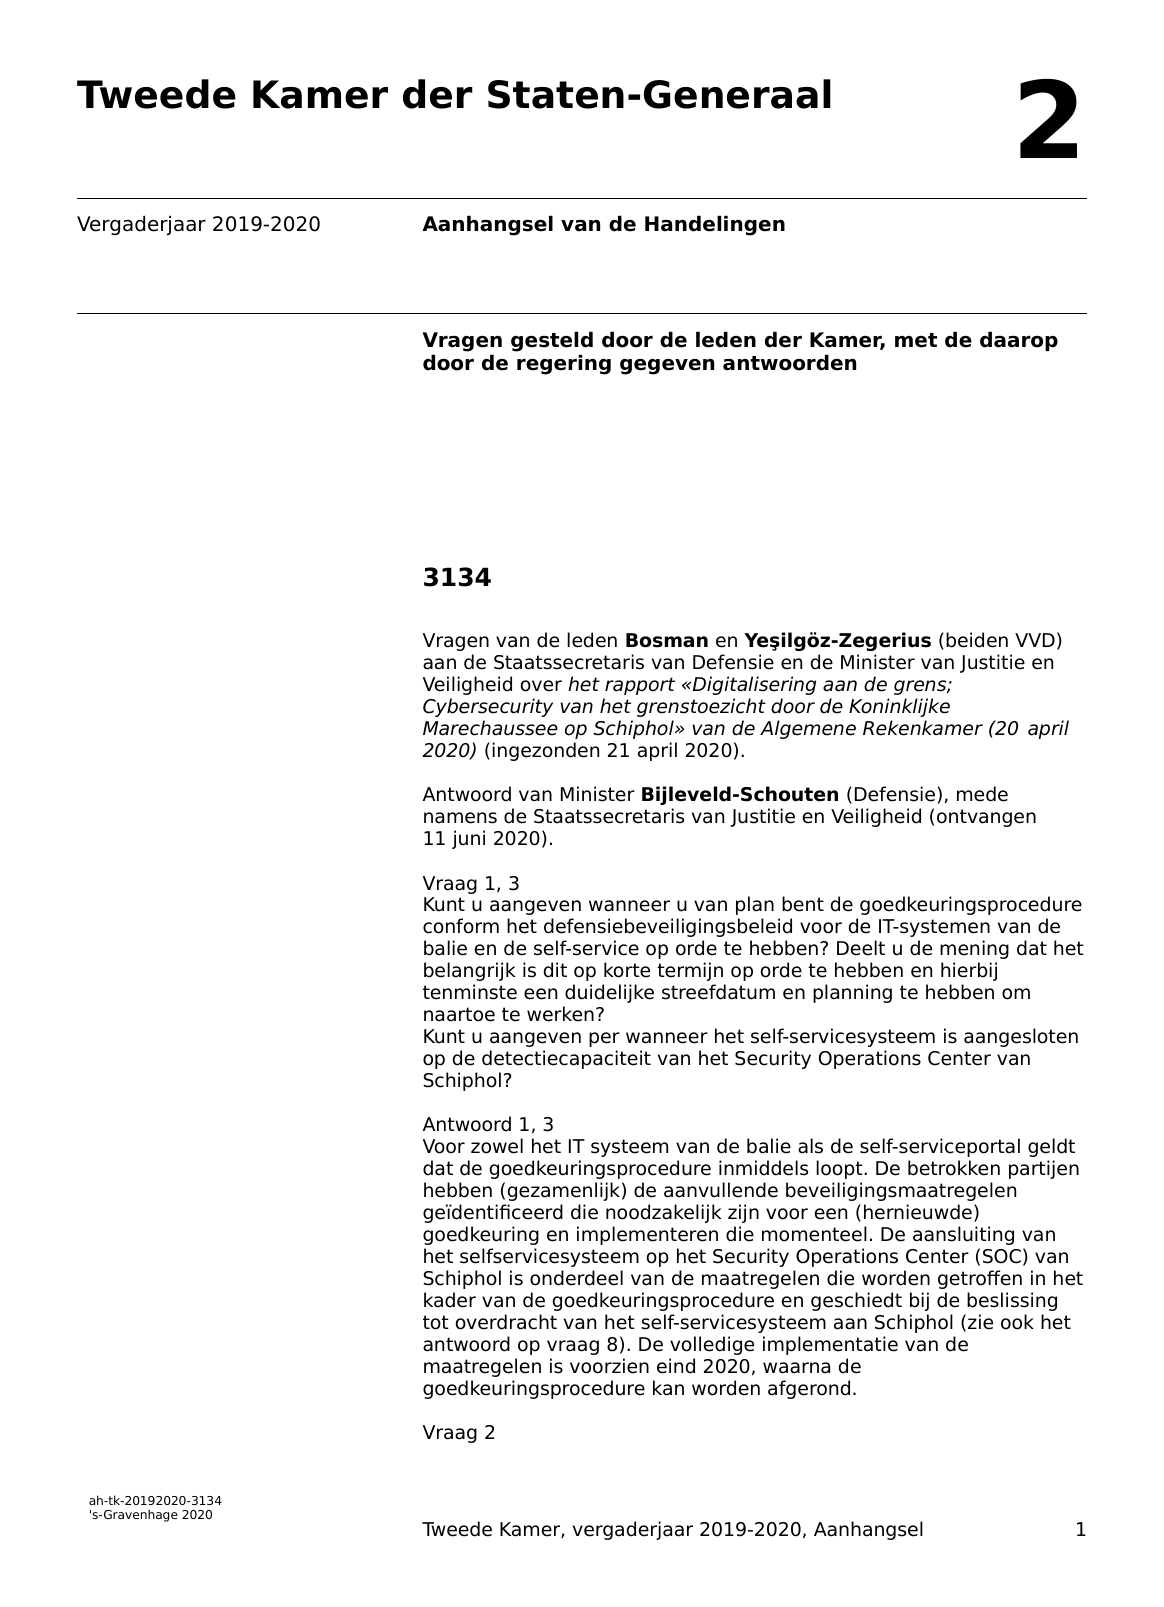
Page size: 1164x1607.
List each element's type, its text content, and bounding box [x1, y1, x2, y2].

text Antwoord van Minister Bijleveld-Schouten (Defensie), mede namens de Staatssecretaris van Justitie en Veiligheid (ontvangen 11 juni 2020). [422, 784, 1087, 850]
text Vraag 2 [422, 1422, 1087, 1444]
text Antwoord 1, 3 [422, 1114, 1087, 1136]
text 's-Gravenhage 2020 [88, 1508, 323, 1522]
table_cell Vergaderjaar 2019-2020 [77, 199, 422, 313]
table_header Tweede Kamer der Staten-Generaal [77, 59, 886, 198]
text Kunt u aangeven per wanneer het self-servicesysteem is aangesloten op de detectiecapaciteit van het Security Operations Center van Schiphol? [422, 1026, 1087, 1092]
text Kunt u aangeven wanneer u van plan bent de goedkeuringsprocedure conform het defensiebeveiligingsbeleid voor de IT-systemen van de balie en de self-service op orde te hebben? Deelt u de mening dat het belangrijk is dit op korte termijn op orde te hebben en hierbij tenminste een duidelijke streefdatum en planning te hebben om naartoe te werken? [422, 894, 1087, 1026]
table_cell Vragen gesteld door de leden der Kamer, met de daarop door de regering gegeven antwoorden [422, 314, 1087, 375]
text Voor zowel het IT systeem van de balie als de self-serviceportal geldt dat de goedkeuringsprocedure inmiddels loopt. De betrokken partijen hebben (gezamenlijk) de aanvullende beveiligingsmaatregelen geïdentificeerd die noodzakelijk zijn voor een (hernieuwde) goedkeuring en implementeren die momenteel. De aansluiting van het selfservicesysteem op het Security Operations Center (SOC) van Schiphol is onderdeel van de maatregelen die worden getroffen in het kader van de goedkeuringsprocedure en geschiedt bij de beslissing tot overdracht van het self-servicesysteem aan Schiphol (zie ook het antwoord op vraag 8). De volledige implementatie van de maatregelen is voorzien eind 2020, waarna de goedkeuringsprocedure kan worden afgerond. [422, 1136, 1087, 1400]
table_header 2 [886, 59, 1087, 198]
table_cell [77, 314, 422, 375]
text 3134 [422, 563, 1087, 592]
table_cell Aanhangsel van de Handelingen [422, 199, 1087, 313]
text Vragen van de leden Bosman en Yeşilgöz-Zegerius (beiden VVD) aan de Staatssecretaris van Defensie en de Minister van Justitie en Veiligheid over het rapport «Digitalisering aan de grens; Cybersecurity van het grenstoezicht door de Koninklijke Marechaussee op Schiphol» van de Algemene Rekenkamer (20 april 2020) (ingezonden 21 april 2020). [422, 630, 1087, 762]
text ah-tk-20192020-3134 [88, 1494, 323, 1508]
text Vraag 1, 3 [422, 872, 1087, 894]
